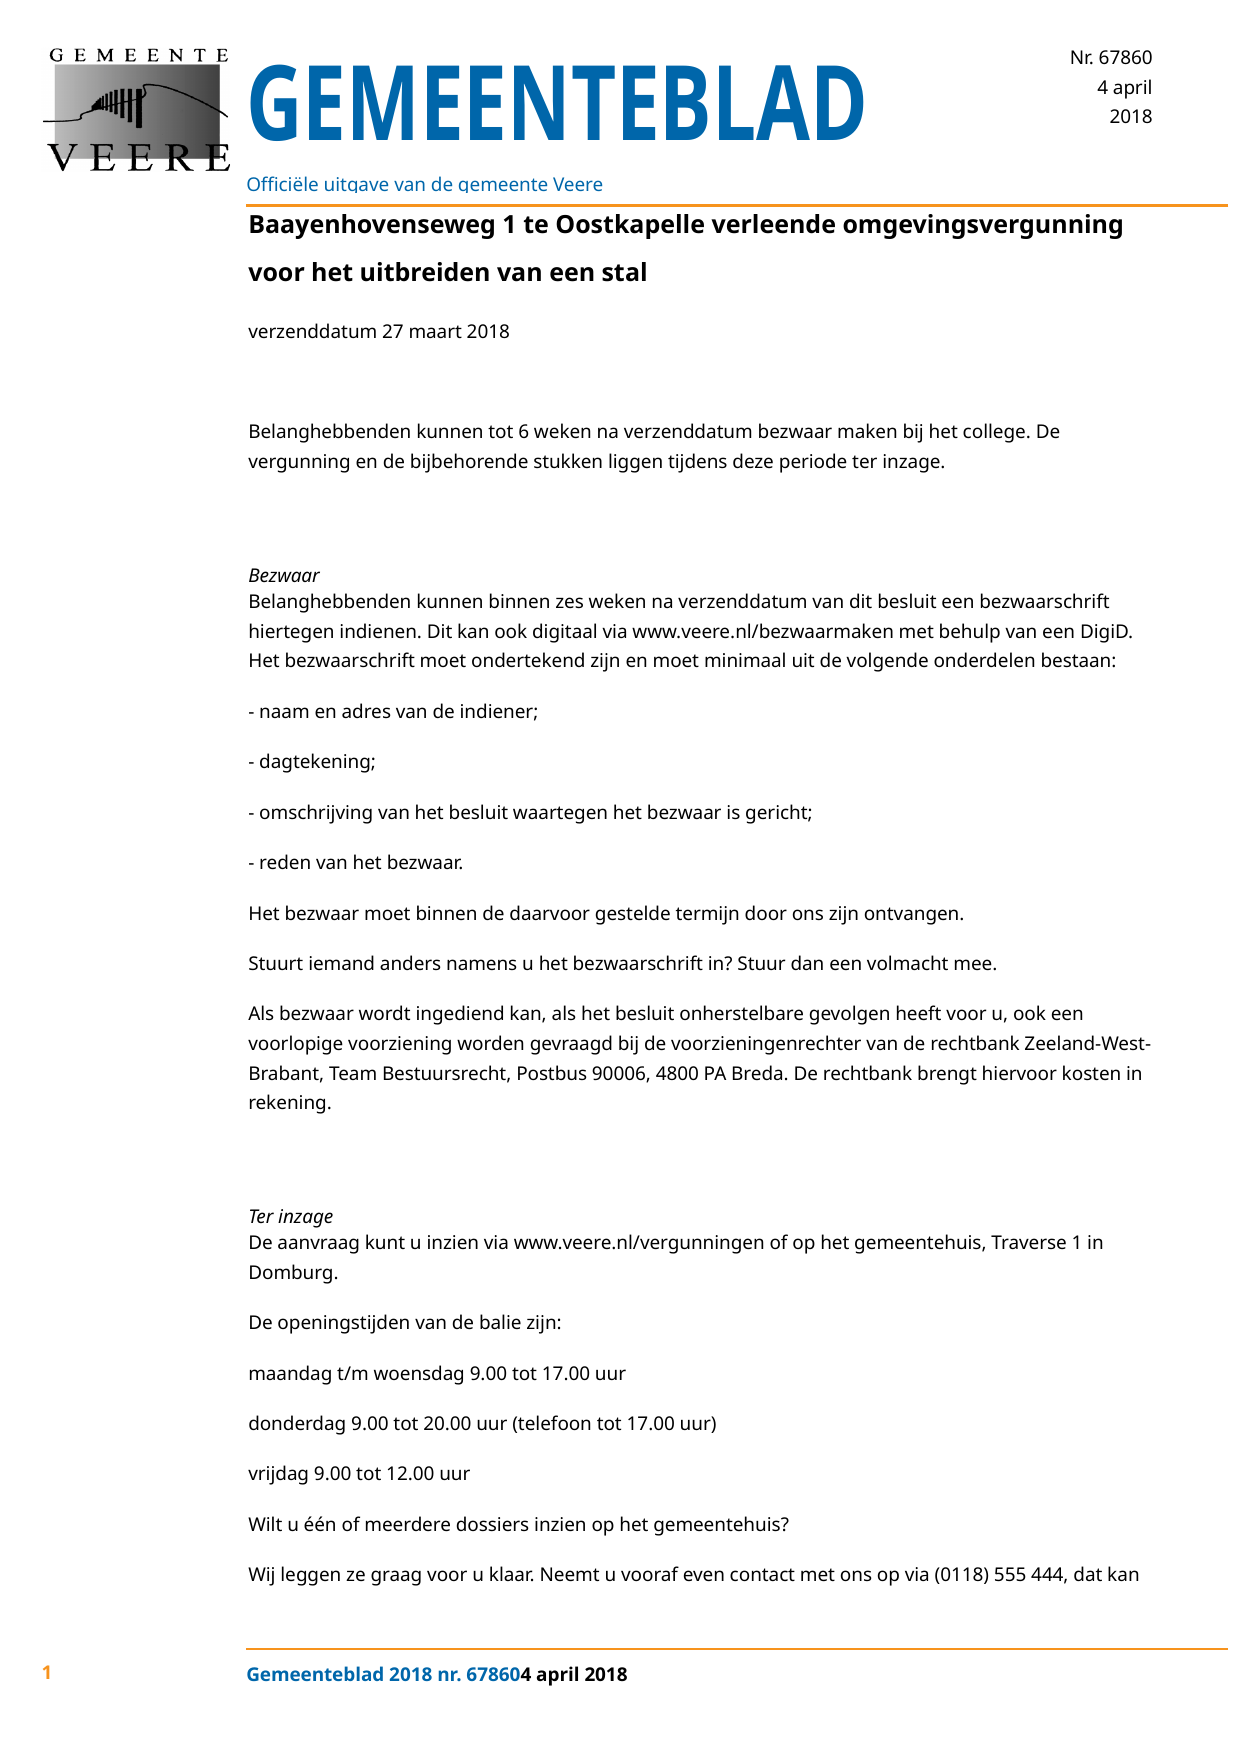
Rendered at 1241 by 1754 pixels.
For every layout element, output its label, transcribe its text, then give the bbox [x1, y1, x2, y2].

text - reden van het bezwaar. [248, 849, 1152, 875]
text - omschrijving van het besluit waartegen het bezwaar is gericht; [248, 799, 1152, 824]
text Bezwaar [248, 563, 1152, 588]
text Stuurt iemand anders namens u het bezwaarschrift in? Stuur dan een volmacht mee. [248, 950, 1152, 976]
text - dagtekening; [248, 748, 1152, 774]
text Als bezwaar wordt ingediend kan, als het besluit onherstelbare gevolgen heeft voor u, ook een voorlopige voorziening worden gevraagd bij de voorzieningenrechter van de rechtbank Zeeland-West-Brabant, Team Bestuursrecht, Postbus 90006, 4800 PA Breda. De rechtbank brengt hiervoor kosten in rekening. [248, 1001, 1152, 1115]
text Belanghebbenden kunnen binnen zes weken na verzenddatum van dit besluit een bezwaarschrift hiertegen indienen. Dit kan ook digitaal via www.veere.nl/bezwaarmaken met behulp van een DigiD. Het bezwaarschrift moet ondertekend zijn en moet minimaal uit de volgende onderdelen bestaan: [248, 588, 1152, 673]
text Baayenhovenseweg 1 te Oostkapelle verleende omgevingsvergunning voor het uitbreiden van een stal [248, 207, 1152, 288]
text - naam en adres van de indiener; [248, 698, 1152, 724]
text Het bezwaar moet binnen de daarvoor gestelde termijn door ons zijn ontvangen. [248, 900, 1152, 925]
picture [41, 47, 231, 172]
text De openingstijden van de balie zijn: [248, 1309, 1152, 1335]
text maandag t/m woensdag 9.00 tot 17.00 uur [248, 1360, 1152, 1386]
text Wij leggen ze graag voor u klaar. Neemt u vooraf even contact met ons op via (0118) 555 444, dat kan [248, 1561, 1152, 1587]
text De aanvraag kunt u inzien via www.veere.nl/vergunningen of op het gemeentehuis, Traverse 1 in Domburg. [248, 1229, 1152, 1285]
text Wilt u één of meerdere dossiers inzien op het gemeentehuis? [248, 1511, 1152, 1537]
text Belanghebbenden kunnen tot 6 weken na verzenddatum bezwaar maken bij het college. De vergunning en de bijbehorende stukken liggen tijdens deze periode ter inzage. [248, 419, 1152, 474]
text vrijdag 9.00 tot 12.00 uur [248, 1461, 1152, 1486]
text verzenddatum 27 maart 2018 [248, 318, 1152, 344]
text donderdag 9.00 tot 20.00 uur (telefoon tot 17.00 uur) [248, 1410, 1152, 1436]
text Ter inzage [248, 1204, 1152, 1229]
